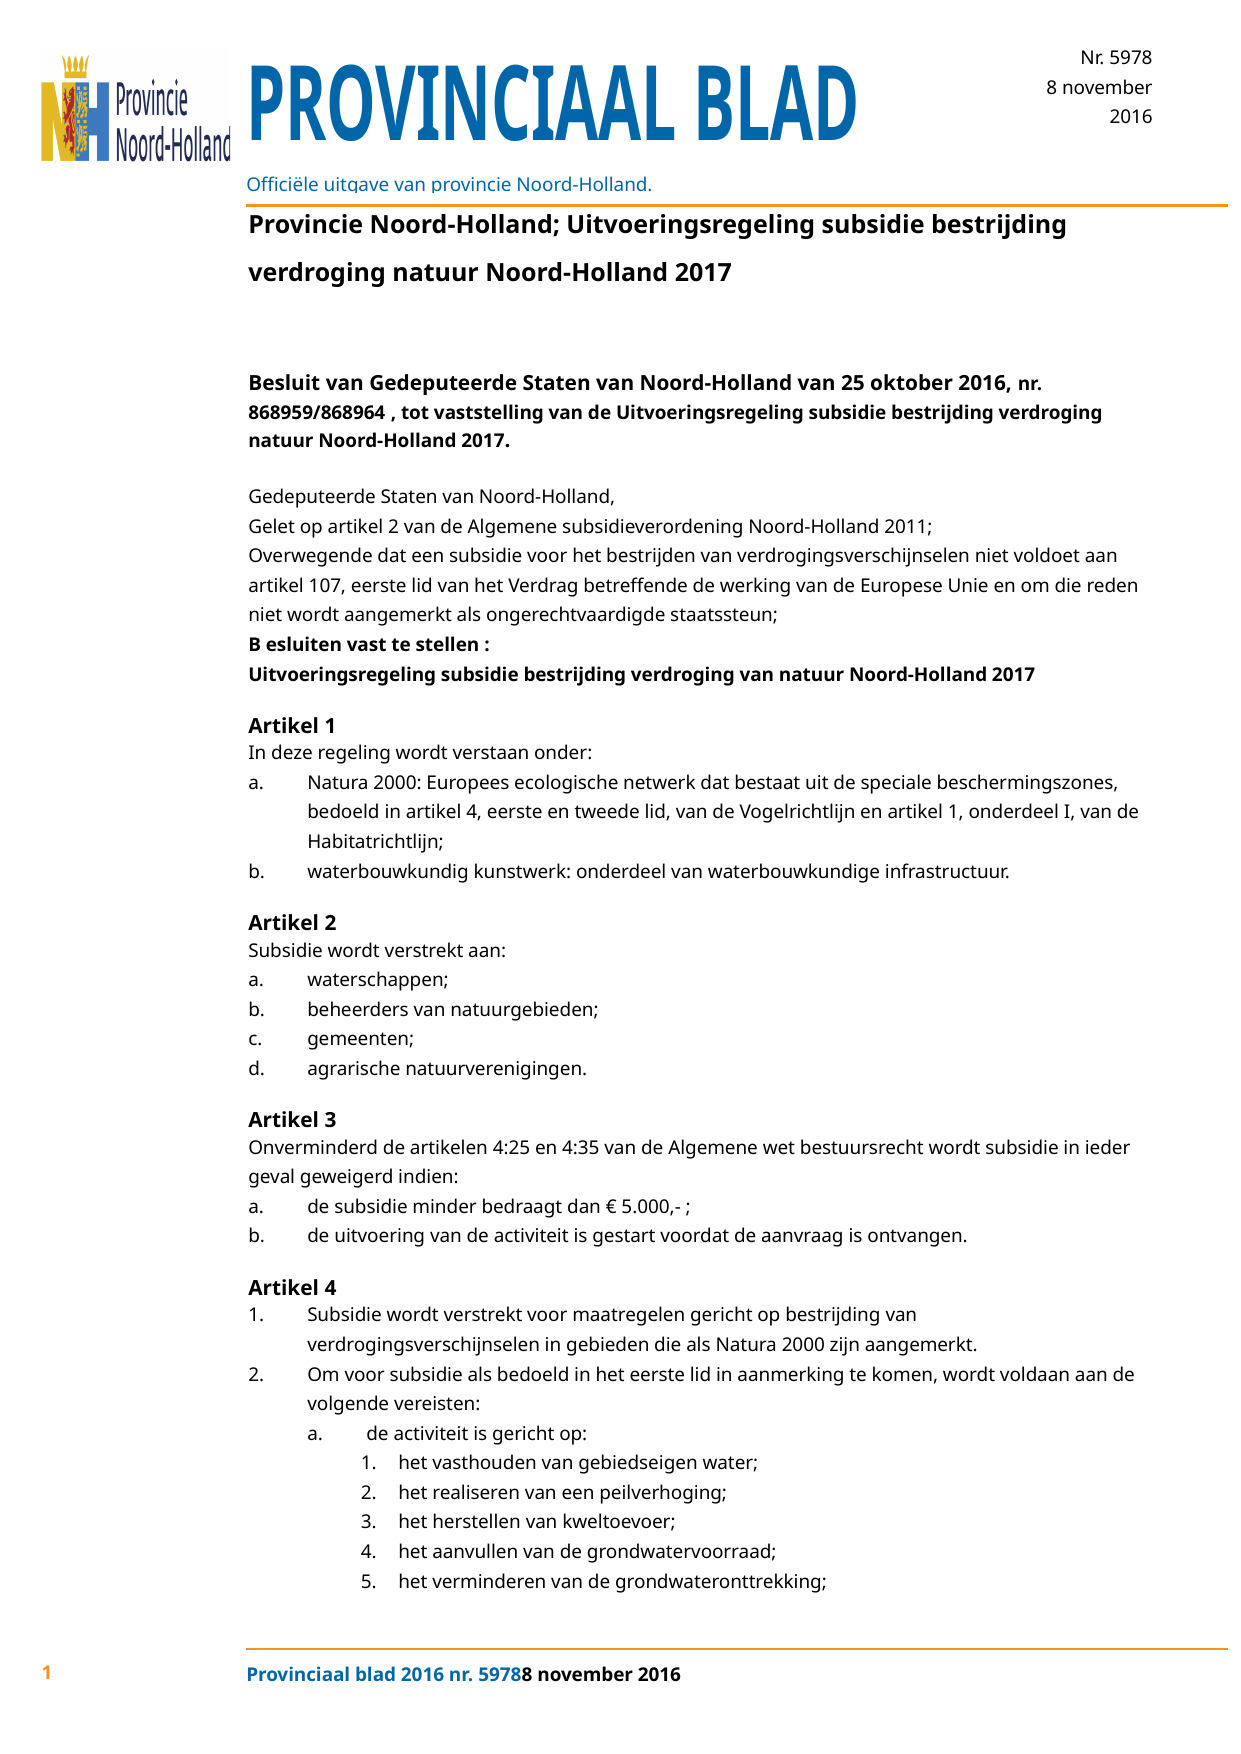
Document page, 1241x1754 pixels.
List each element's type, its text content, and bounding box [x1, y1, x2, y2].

picture [41, 47, 231, 172]
text Gedeputeerde Staten van Noord-Holland, [248, 483, 1152, 509]
list waterbouwkundig kunstwerk: onderdeel van waterbouwkundige infrastructuur. [248, 858, 1152, 884]
text Artikel 3 [248, 1106, 1152, 1134]
list de activiteit is gericht op: [307, 1420, 1152, 1446]
list Subsidie wordt verstrekt voor maatregelen gericht op bestrijding van verdrogingsverschijnselen in gebieden die als Natura 2000 zijn aangemerkt. [248, 1302, 1152, 1357]
list het aanvullen van de grondwatervoorraad; [361, 1538, 1152, 1564]
list Natura 2000: Europees ecologische netwerk dat bestaat uit de speciale beschermingszones, bedoeld in artikel 4, eerste en tweede lid, van de Vogelrichtlijn en artikel 1, onderdeel I, van de Habitatrichtlijn; [248, 769, 1152, 854]
list het realiseren van een peilverhoging; [361, 1479, 1152, 1505]
list gemeenten; [248, 1026, 1152, 1051]
text Onverminderd de artikelen 4:25 en 4:35 van de Algemene wet bestuursrecht wordt subsidie in ieder geval geweigerd indien: [248, 1134, 1152, 1189]
text Uitvoeringsregeling subsidie bestrijding verdroging van natuur Noord-Holland 2017 [248, 661, 1152, 686]
text B esluiten vast te stellen : [248, 631, 1152, 657]
list agrarische natuurverenigingen. [248, 1055, 1152, 1081]
text Overwegende dat een subsidie voor het bestrijden van verdrogingsverschijnselen niet voldoet aan artikel 107, eerste lid van het Verdrag betreffende de werking van de Europese Unie en om die reden niet wordt aangemerkt als ongerechtvaardigde staatssteun; [248, 542, 1152, 627]
list beheerders van natuurgebieden; [248, 996, 1152, 1022]
list het herstellen van kweltoevoer; [361, 1509, 1152, 1534]
list Om voor subsidie als bedoeld in het eerste lid in aanmerking te komen, wordt voldaan aan de volgende vereisten: [248, 1361, 1152, 1416]
list het vasthouden van gebiedseigen water; [361, 1449, 1152, 1475]
text Artikel 1 [248, 711, 1152, 739]
list het verminderen van de grondwateronttrekking; [361, 1568, 1152, 1593]
text Subsidie wordt verstrekt aan: [248, 937, 1152, 962]
text Gelet op artikel 2 van de Algemene subsidieverordening Noord-Holland 2011; [248, 513, 1152, 538]
text Artikel 4 [248, 1273, 1152, 1302]
list de subsidie minder bedraagt dan € 5.000,- ; [248, 1193, 1152, 1219]
text Provincie Noord-Holland; Uitvoeringsregeling subsidie bestrijding verdroging natuur Noord-Holland 2017 [248, 207, 1152, 288]
text Artikel 2 [248, 908, 1152, 937]
list waterschappen; [248, 966, 1152, 992]
list de uitvoering van de activiteit is gestart voordat de aanvraag is ontvangen. [248, 1223, 1152, 1248]
text In deze regeling wordt verstaan onder: [248, 739, 1152, 765]
text Besluit van Gedeputeerde Staten van Noord-Holland van 25 oktober 2016, nr. 868959/868964 , tot vaststelling van de Uitvoeringsregeling subsidie bestrijding verdroging natuur Noord-Holland 2017. [248, 368, 1152, 454]
